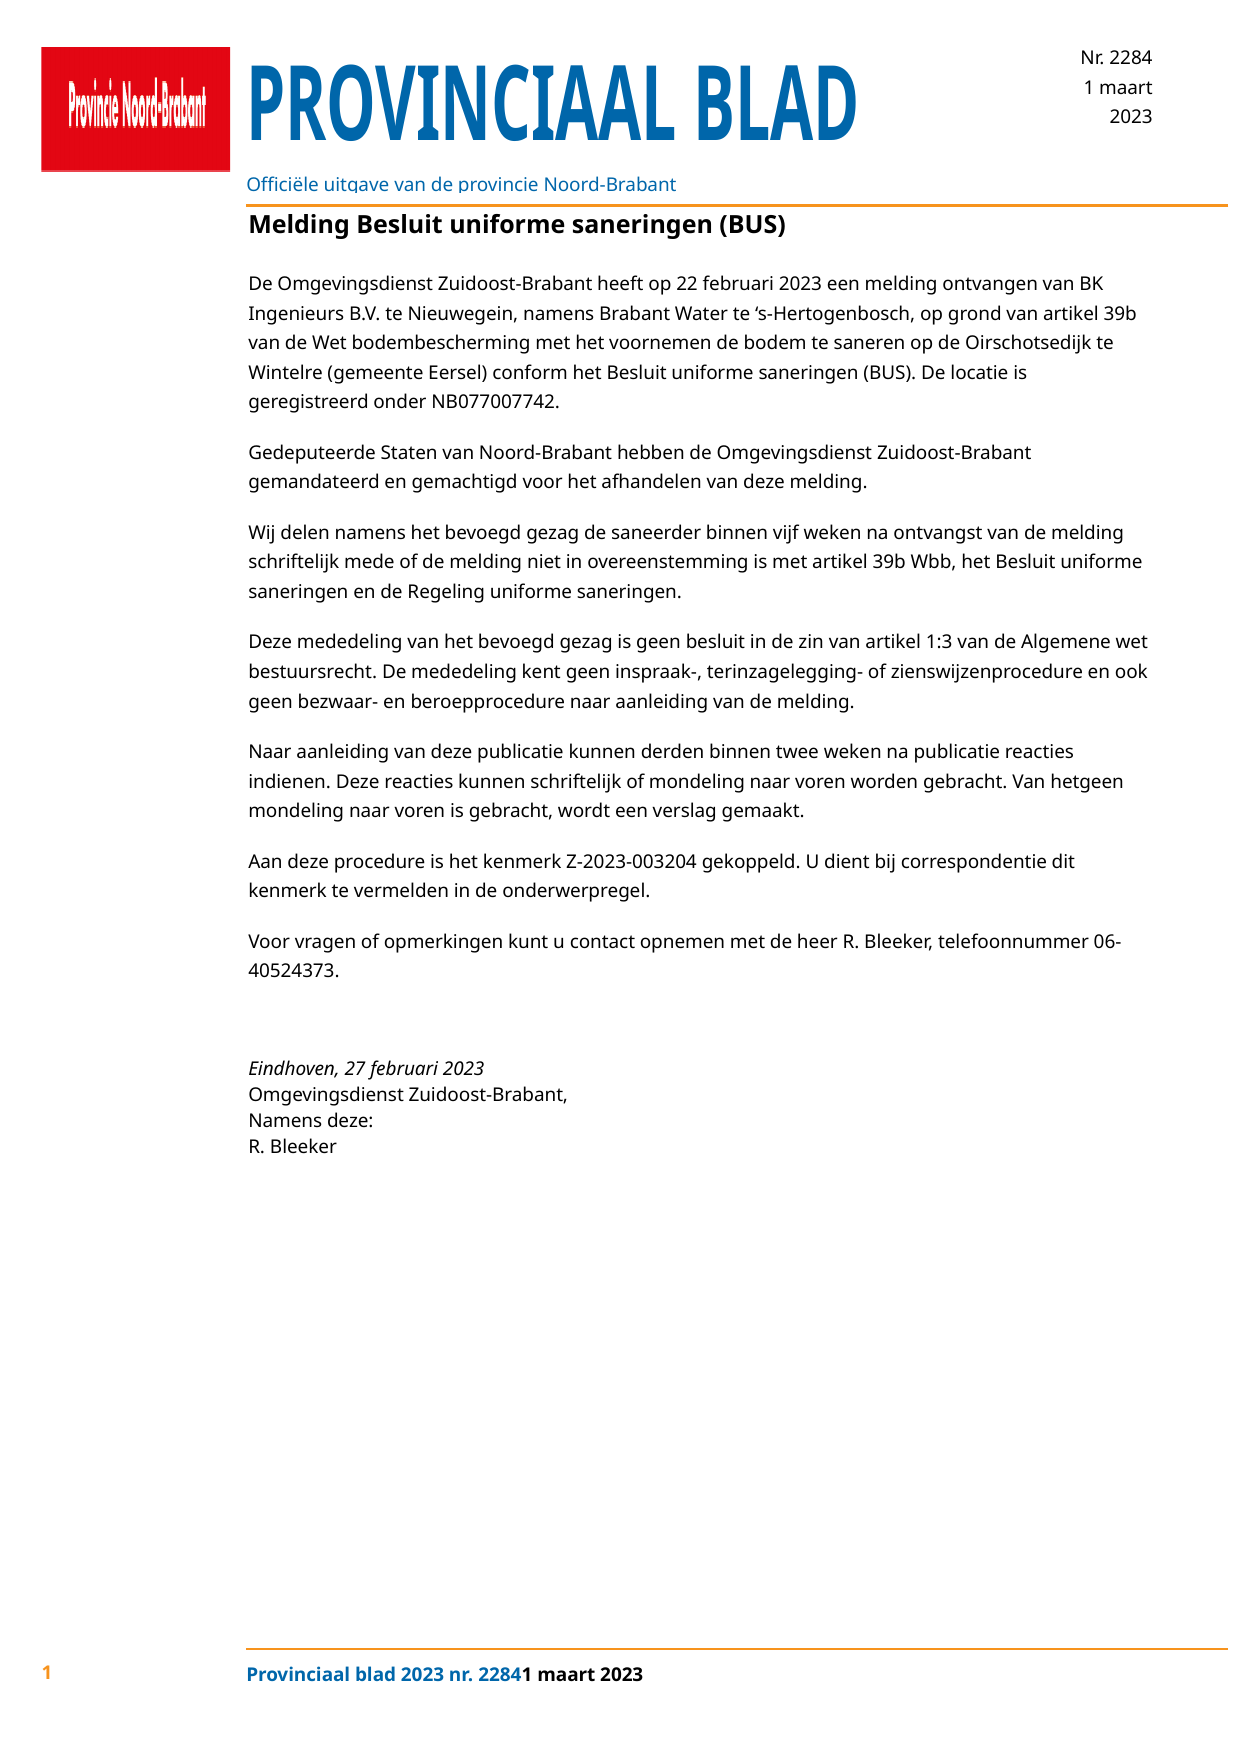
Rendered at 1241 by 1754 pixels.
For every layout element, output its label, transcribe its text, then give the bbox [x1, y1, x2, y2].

text R. Bleeker [248, 1133, 1152, 1158]
picture [41, 47, 231, 172]
text De Omgevingsdienst Zuidoost-Brabant heeft op 22 februari 2023 een melding ontvangen van BK Ingenieurs B.V. te Nieuwegein, namens Brabant Water te ‘s-Hertogenbosch, op grond van artikel 39b van de Wet bodembescherming met het voornemen de bodem te saneren op de Oirschotsedijk te Wintelre (gemeente Eersel) conform het Besluit uniforme saneringen (BUS). De locatie is geregistreerd onder NB077007742. [248, 270, 1152, 414]
text Eindhoven, 27 februari 2023 [248, 1056, 1152, 1081]
text Gedeputeerde Staten van Noord-Brabant hebben de Omgevingsdienst Zuidoost-Brabant gemandateerd en gemachtigd voor het afhandelen van deze melding. [248, 439, 1152, 494]
text Namens deze: [248, 1107, 1152, 1133]
text Wij delen namens het bevoegd gezag de saneerder binnen vijf weken na ontvangst van de melding schriftelijk mede of de melding niet in overeenstemming is met artikel 39b Wbb, het Besluit uniforme saneringen en de Regeling uniforme saneringen. [248, 519, 1152, 604]
text Naar aanleiding van deze publicatie kunnen derden binnen twee weken na publicatie reacties indienen. Deze reacties kunnen schriftelijk of mondeling naar voren worden gebracht. Van hetgeen mondeling naar voren is gebracht, wordt een verslag gemaakt. [248, 738, 1152, 823]
text Deze mededeling van het bevoegd gezag is geen besluit in de zin van artikel 1:3 van de Algemene wet bestuursrecht. De mededeling kent geen inspraak-, terinzagelegging- of zienswijzenprocedure en ook geen bezwaar- en beroepprocedure naar aanleiding van de melding. [248, 629, 1152, 713]
text Melding Besluit uniforme saneringen (BUS) [248, 207, 1152, 241]
text Voor vragen of opmerkingen kunt u contact opnemen met de heer R. Bleeker, telefoonnummer 06-40524373. [248, 928, 1152, 983]
text Omgevingsdienst Zuidoost-Brabant, [248, 1081, 1152, 1107]
text Aan deze procedure is het kenmerk Z-2023-003204 gekoppeld. U dient bij correspondentie dit kenmerk te vermelden in de onderwerpregel. [248, 848, 1152, 903]
